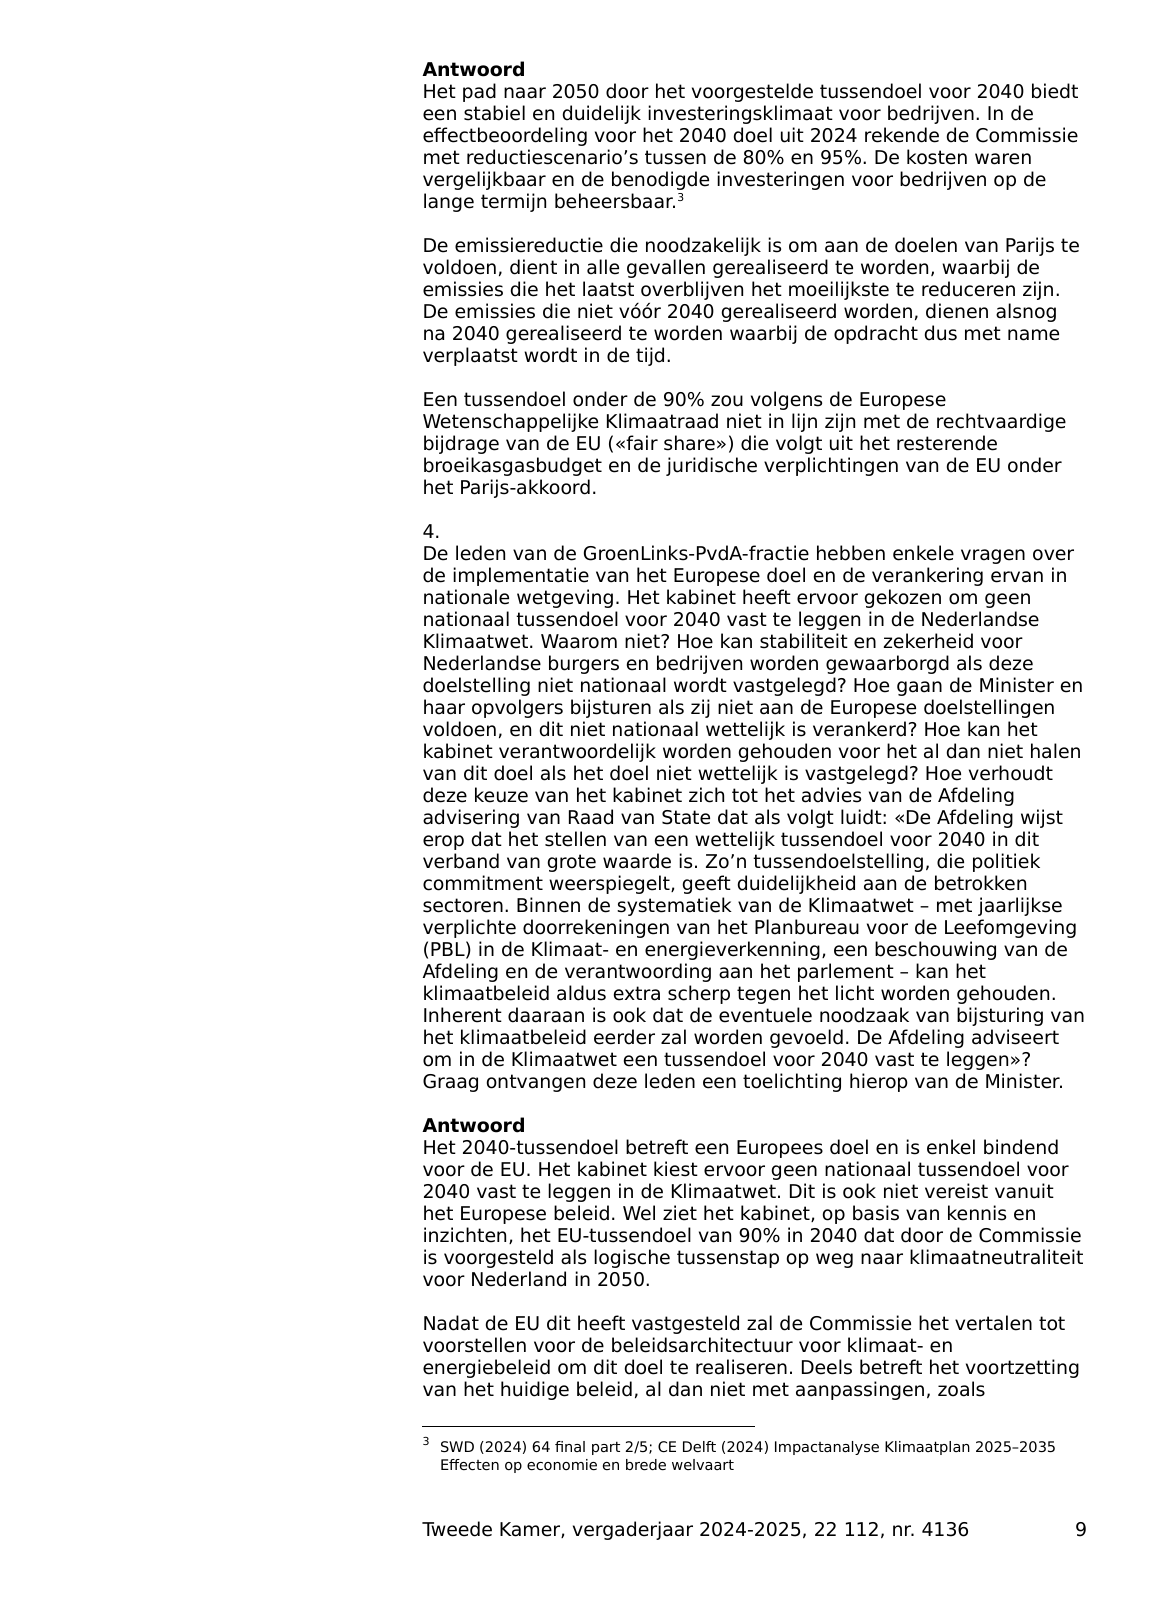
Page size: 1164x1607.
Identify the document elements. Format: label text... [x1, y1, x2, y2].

text SWD (2024) 64 final part 2/5; CE Delft (2024) Impactanalyse Klimaatplan 2025–2035 Effecten op economie en brede welvaart [422, 1435, 1087, 1474]
text De emissiereductie die noodzakelijk is om aan de doelen van Parijs te voldoen, dient in alle gevallen gerealiseerd te worden, waarbij de emissies die het laatst overblijven het moeilijkste te reduceren zijn. De emissies die niet vóór 2040 gerealiseerd worden, dienen alsnog na 2040 gerealiseerd te worden waarbij de opdracht dus met name verplaatst wordt in de tijd. [422, 235, 1087, 367]
text 4. [422, 521, 1087, 543]
text Nadat de EU dit heeft vastgesteld zal de Commissie het vertalen tot voorstellen voor de beleidsarchitectuur voor klimaat- en energiebeleid om dit doel te realiseren. Deels betreft het voortzetting van het huidige beleid, al dan niet met aanpassingen, zoals [422, 1313, 1087, 1401]
text De leden van de GroenLinks-PvdA-fractie hebben enkele vragen over de implementatie van het Europese doel en de verankering ervan in nationale wetgeving. Het kabinet heeft ervoor gekozen om geen nationaal tussendoel voor 2040 vast te leggen in de Nederlandse Klimaatwet. Waarom niet? Hoe kan stabiliteit en zekerheid voor Nederlandse burgers en bedrijven worden gewaarborgd als deze doelstelling niet nationaal wordt vastgelegd? Hoe gaan de Minister en haar opvolgers bijsturen als zij niet aan de Europese doelstellingen voldoen, en dit niet nationaal wettelijk is verankerd? Hoe kan het kabinet verantwoordelijk worden gehouden voor het al dan niet halen van dit doel als het doel niet wettelijk is vastgelegd? Hoe verhoudt deze keuze van het kabinet zich tot het advies van de Afdeling advisering van Raad van State dat als volgt luidt: «De Afdeling wijst erop dat het stellen van een wettelijk tussendoel voor 2040 in dit verband van grote waarde is. Zo’n tussendoelstelling, die politiek commitment weerspiegelt, geeft duidelijkheid aan de betrokken sectoren. Binnen de systematiek van de Klimaatwet – met jaarlijkse verplichte doorrekeningen van het Planbureau voor de Leefomgeving (PBL) in de Klimaat- en energieverkenning, een beschouwing van de Afdeling en de verantwoording aan het parlement – kan het klimaatbeleid aldus extra scherp tegen het licht worden gehouden. Inherent daaraan is ook dat de eventuele noodzaak van bijsturing van het klimaatbeleid eerder zal worden gevoeld. De Afdeling adviseert om in de Klimaatwet een tussendoel voor 2040 vast te leggen»? Graag ontvangen deze leden een toelichting hierop van de Minister. [422, 543, 1087, 1093]
text Het pad naar 2050 door het voorgestelde tussendoel voor 2040 biedt een stabiel en duidelijk investeringsklimaat voor bedrijven. In de effectbeoordeling voor het 2040 doel uit 2024 rekende de Commissie met reductiescenario’s tussen de 80% en 95%. De kosten waren vergelijkbaar en de benodigde investeringen voor bedrijven op de lange termijn beheersbaar. [422, 81, 1087, 213]
text Een tussendoel onder de 90% zou volgens de Europese Wetenschappelijke Klimaatraad niet in lijn zijn met de rechtvaardige bijdrage van de EU («fair share») die volgt uit het resterende broeikasgasbudget en de juridische verplichtingen van de EU onder het Parijs-akkoord. [422, 389, 1087, 499]
text Het 2040-tussendoel betreft een Europees doel en is enkel bindend voor de EU. Het kabinet kiest ervoor geen nationaal tussendoel voor 2040 vast te leggen in de Klimaatwet. Dit is ook niet vereist vanuit het Europese beleid. Wel ziet het kabinet, op basis van kennis en inzichten, het EU-tussendoel van 90% in 2040 dat door de Commissie is voorgesteld als logische tussenstap op weg naar klimaatneutraliteit voor Nederland in 2050. [422, 1137, 1087, 1291]
text Antwoord [422, 1115, 1087, 1137]
text Antwoord [422, 59, 1087, 81]
